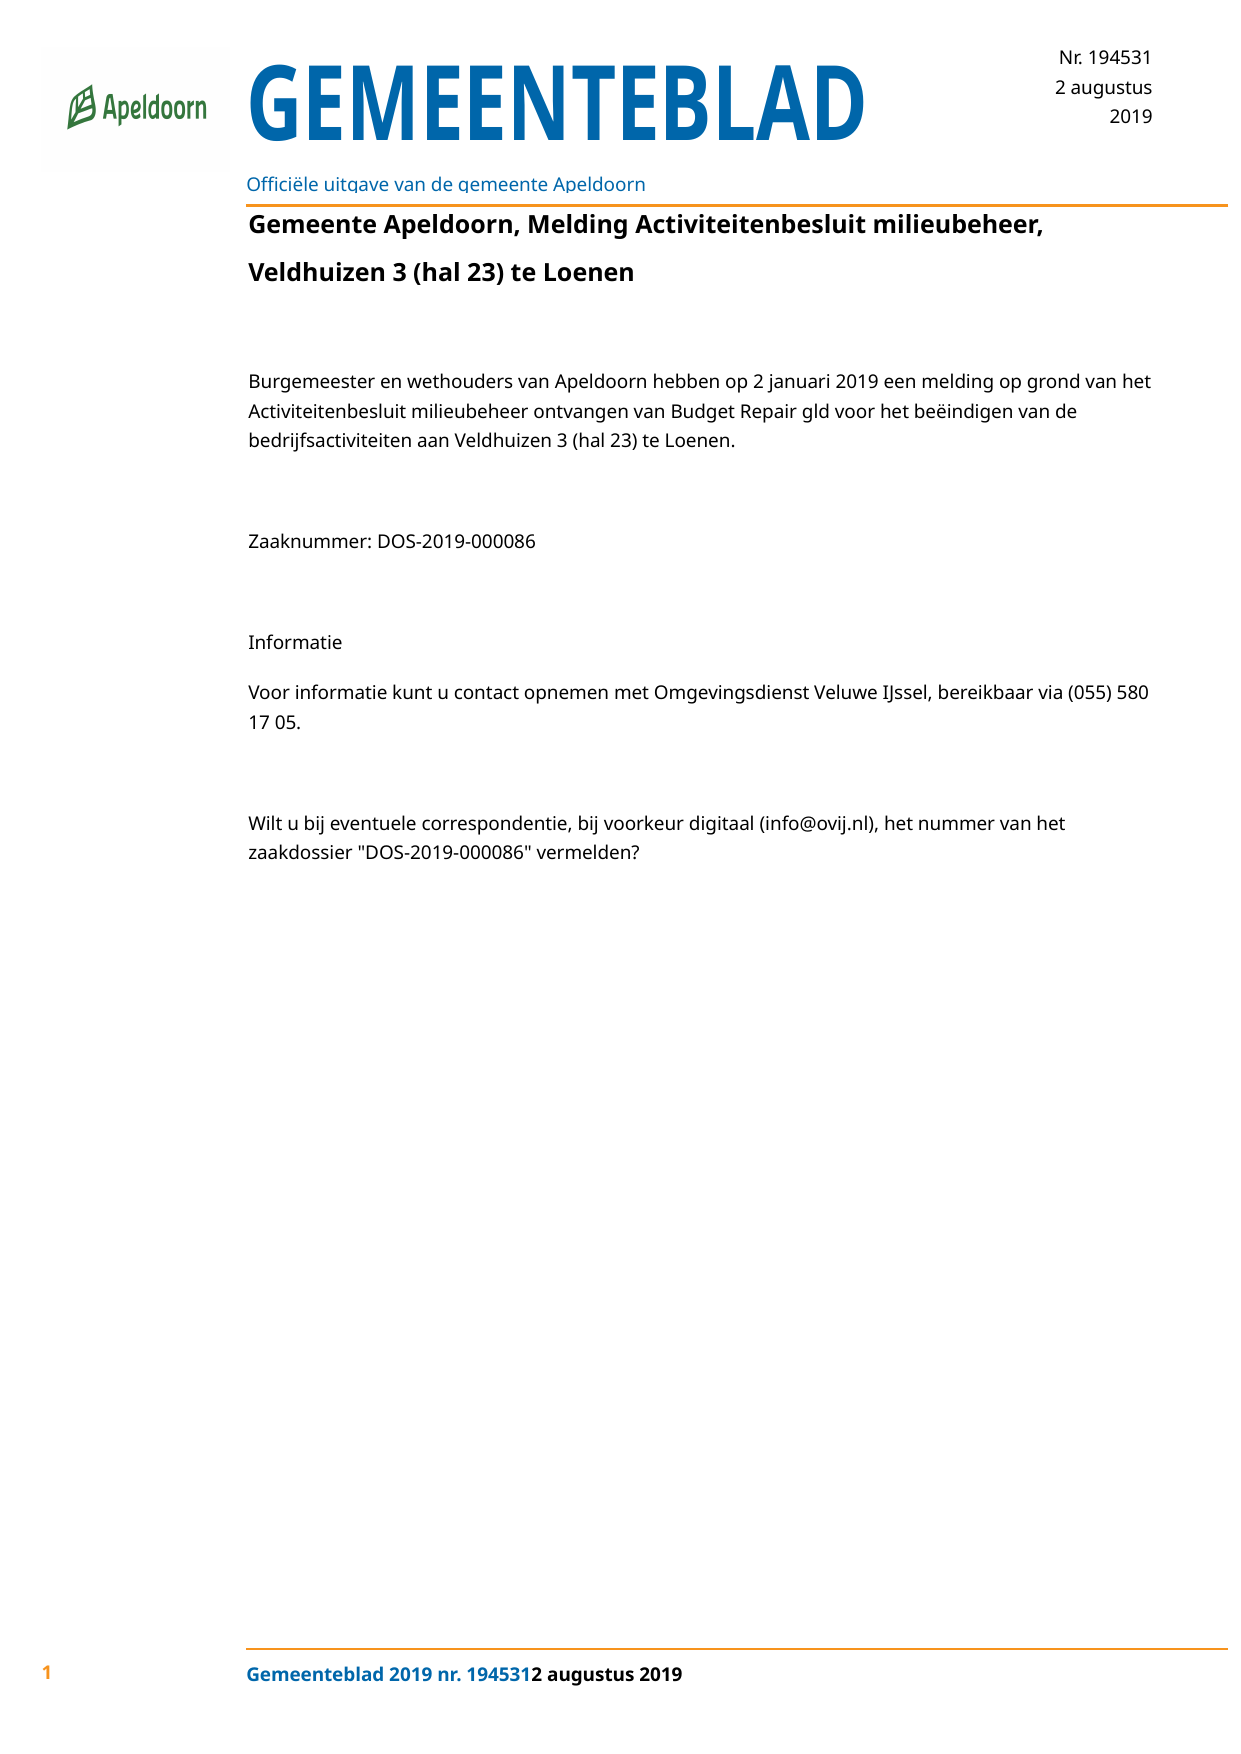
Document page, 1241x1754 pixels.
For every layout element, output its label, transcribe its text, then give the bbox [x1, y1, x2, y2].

text Burgemeester en wethouders van Apeldoorn hebben op 2 januari 2019 een melding op grond van het Activiteitenbesluit milieubeheer ontvangen van Budget Repair gld voor het beëindigen van de bedrijfsactiviteiten aan Veldhuizen 3 (hal 23) te Loenen. [248, 368, 1152, 453]
text Zaaknummer: DOS-2019-000086 [248, 528, 1152, 554]
text Wilt u bij eventuele correspondentie, bij voorkeur digitaal (info@ovij.nl), het nummer van het zaakdossier "DOS-2019-000086" vermelden? [248, 810, 1152, 865]
picture [41, 47, 231, 172]
text Voor informatie kunt u contact opnemen met Omgevingsdienst Veluwe IJssel, bereikbaar via (055) 580 17 05. [248, 679, 1152, 735]
text Gemeente Apeldoorn, Melding Activiteitenbesluit milieubeheer, Veldhuizen 3 (hal 23) te Loenen [248, 207, 1152, 288]
text Informatie [248, 629, 1152, 655]
